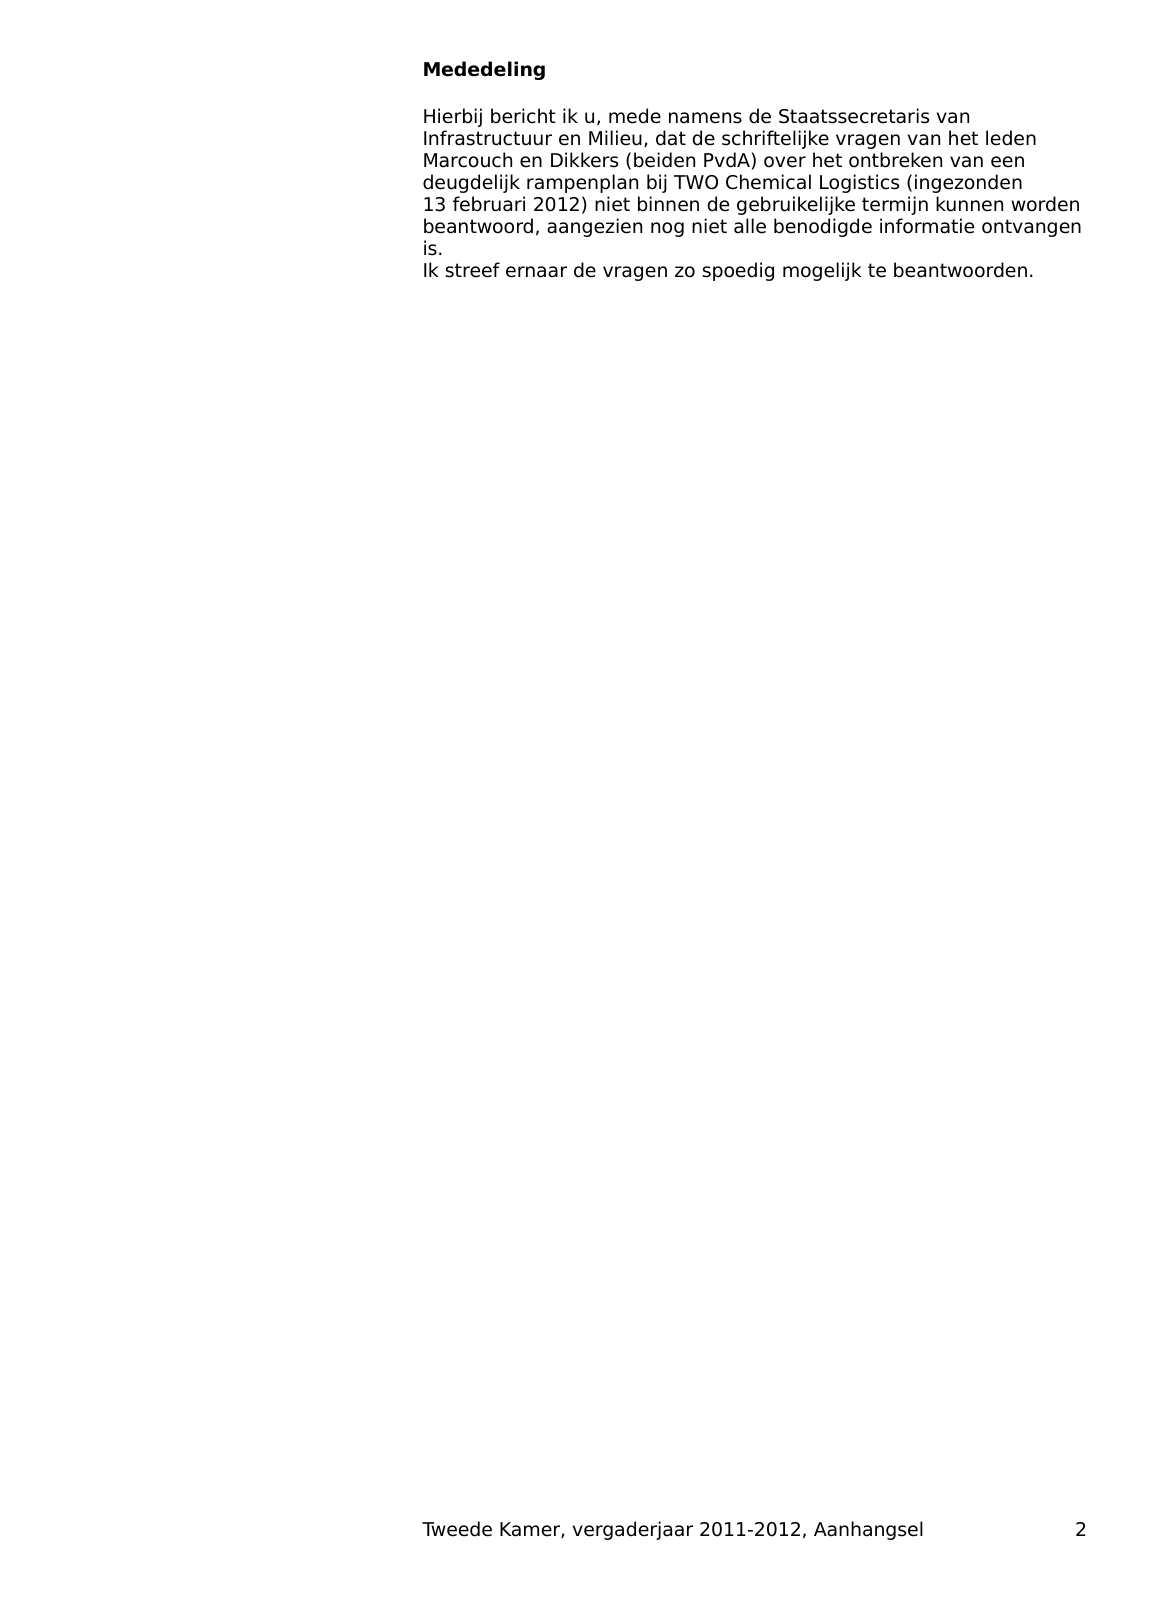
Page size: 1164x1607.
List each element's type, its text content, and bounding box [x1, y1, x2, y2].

subtitle Mededeling [422, 59, 1087, 81]
text Ik streef ernaar de vragen zo spoedig mogelijk te beantwoorden. [422, 260, 1087, 282]
text Hierbij bericht ik u, mede namens de Staatssecretaris van Infrastructuur en Milieu, dat de schriftelijke vragen van het leden Marcouch en Dikkers (beiden PvdA) over het ontbreken van een deugdelijk rampenplan bij TWO Chemical Logistics (ingezonden 13 februari 2012) niet binnen de gebruikelijke termijn kunnen worden beantwoord, aangezien nog niet alle benodigde informatie ontvangen is. [422, 106, 1087, 260]
